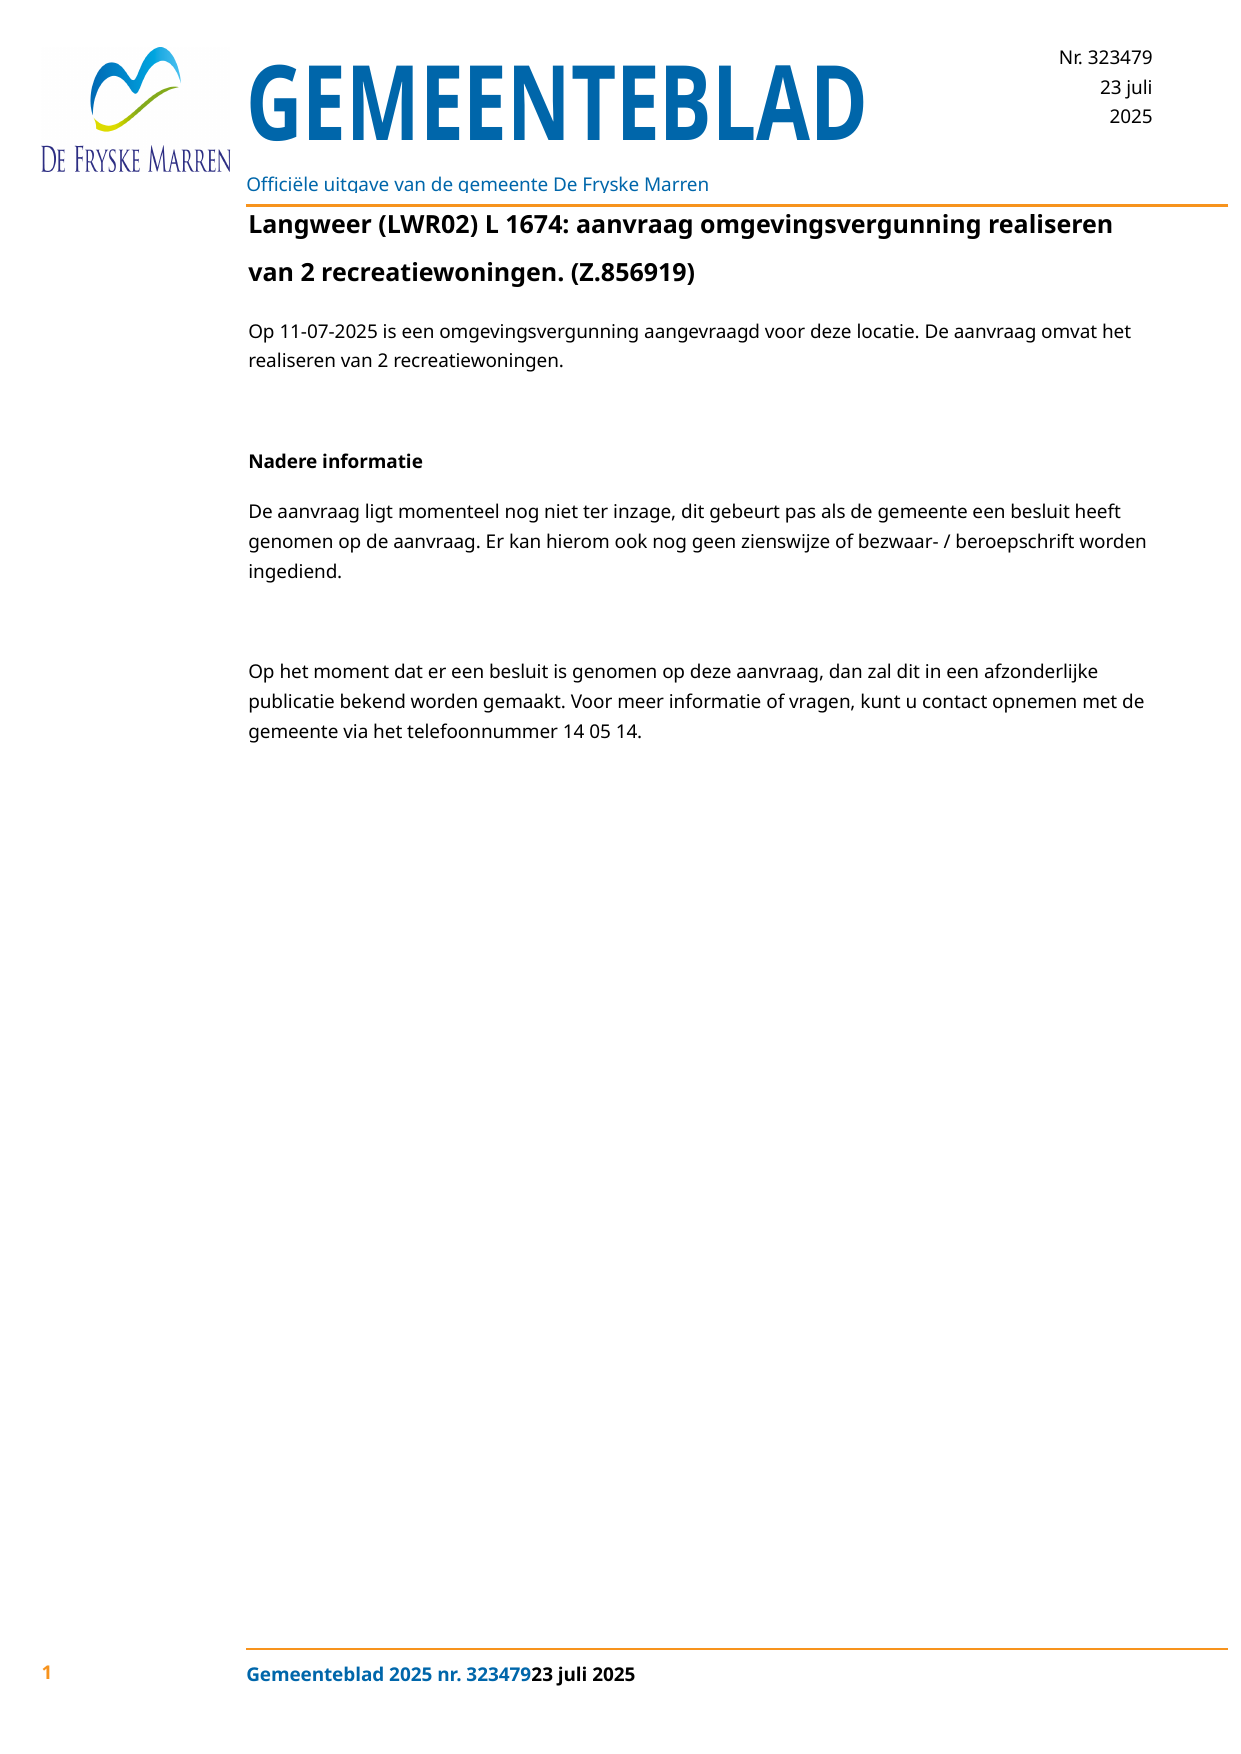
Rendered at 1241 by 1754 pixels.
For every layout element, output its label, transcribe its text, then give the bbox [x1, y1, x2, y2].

text Op het moment dat er een besluit is genomen op deze aanvraag, dan zal dit in een afzonderlijke publicatie bekend worden gemaakt. Voor meer informatie of vragen, kunt u contact opnemen met de gemeente via het telefoonnummer 14 05 14. [248, 659, 1152, 744]
text De aanvraag ligt momenteel nog niet ter inzage, dit gebeurt pas als de gemeente een besluit heeft genomen op de aanvraag. Er kan hierom ook nog geen zienswijze of bezwaar- / beroepschrift worden ingediend. [248, 499, 1152, 584]
text Nadere informatie [248, 448, 1152, 474]
picture [41, 47, 231, 172]
text Langweer (LWR02) L 1674: aanvraag omgevingsvergunning realiseren van 2 recreatiewoningen. (Z.856919) [248, 207, 1152, 288]
text Op 11-07-2025 is een omgevingsvergunning aangevraagd voor deze locatie. De aanvraag omvat het realiseren van 2 recreatiewoningen. [248, 318, 1152, 373]
